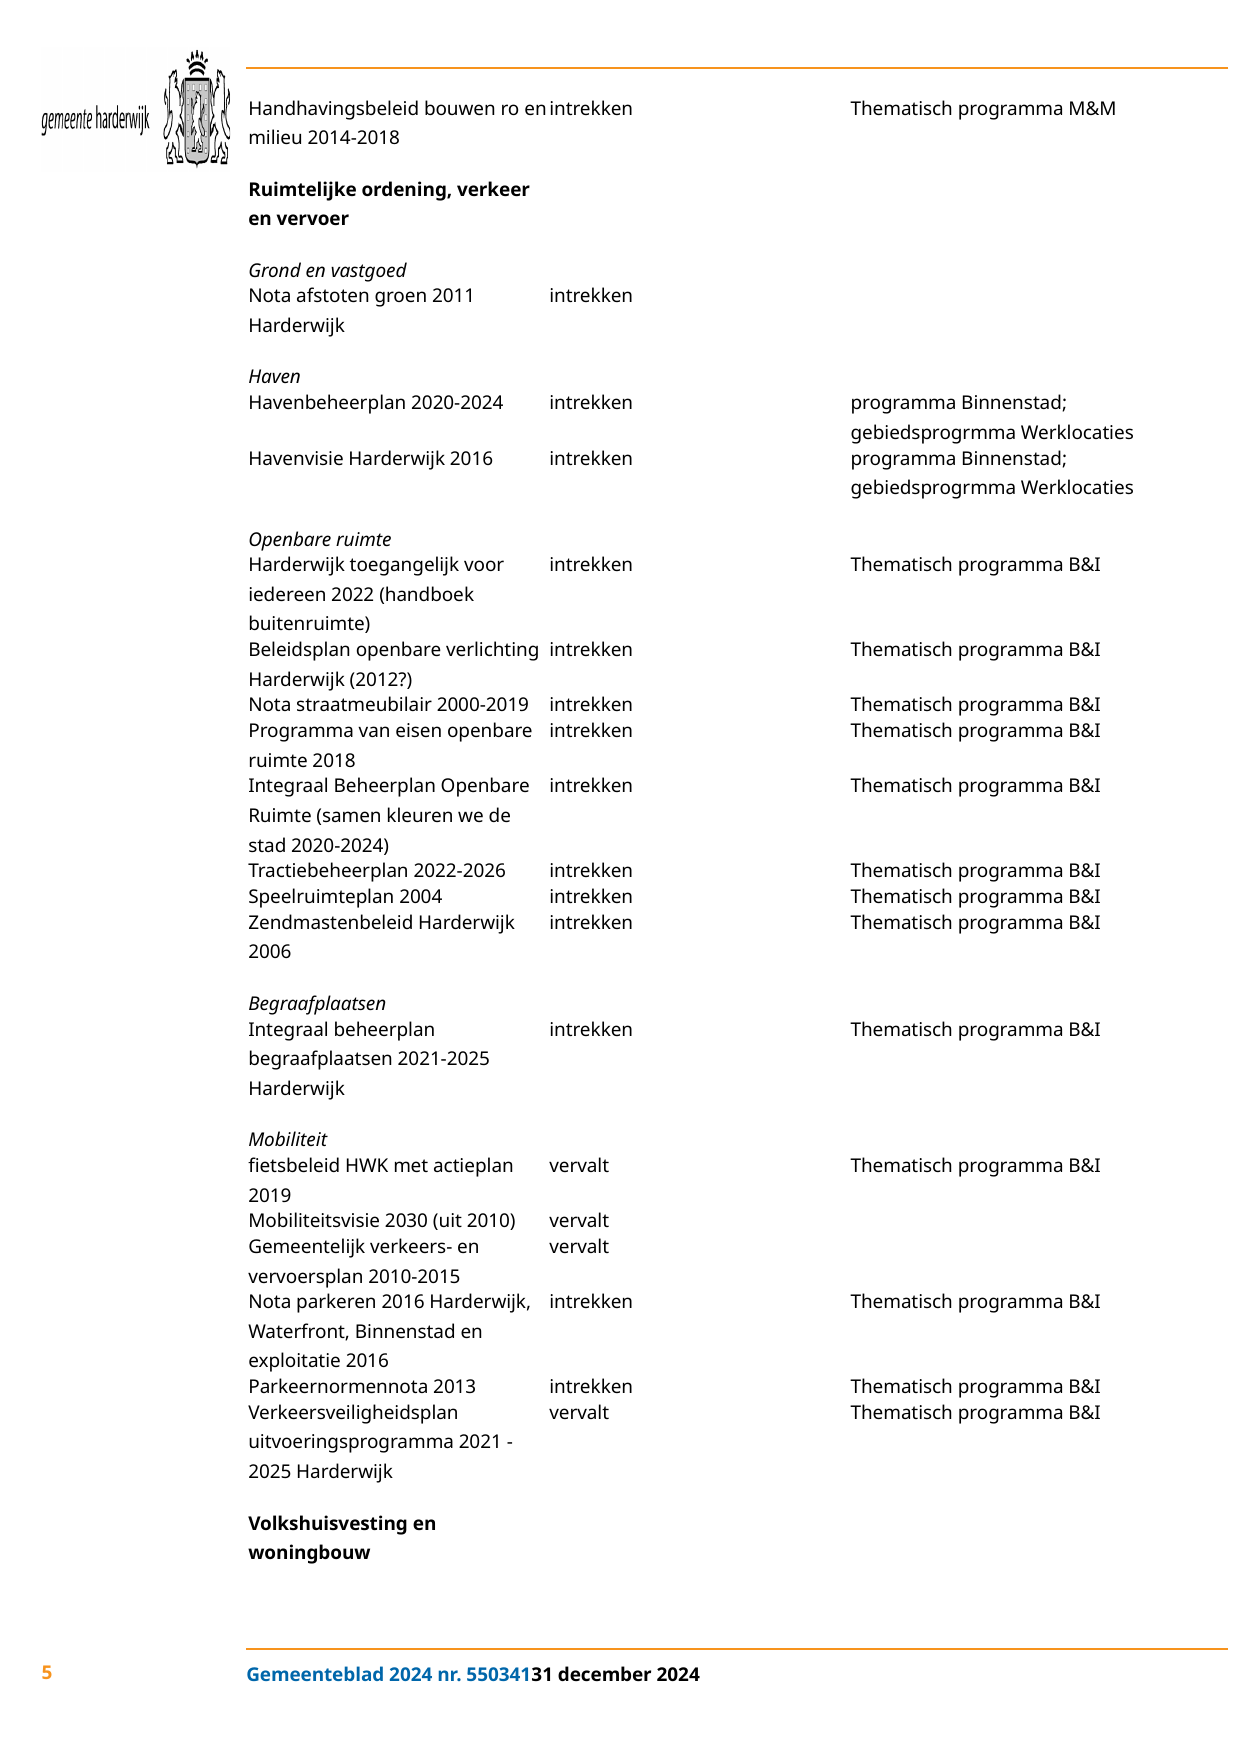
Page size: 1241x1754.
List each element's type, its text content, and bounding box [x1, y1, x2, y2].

table_cell Zendmastenbeleid Harderwijk 2006 [248, 909, 549, 964]
table_cell Mobiliteitsvisie 2030 (uit 2010) [248, 1208, 549, 1233]
table_cell intrekken [549, 95, 850, 150]
table_cell Thematisch programma B&I [850, 883, 1152, 909]
table_cell Openbare ruimte [248, 526, 549, 551]
table_cell [850, 990, 1152, 1016]
table_cell Mobiliteit [248, 1126, 549, 1152]
table_cell [549, 1101, 850, 1126]
table_cell Gemeentelijk verkeers- en vervoersplan 2010-2015 [248, 1233, 549, 1288]
table_cell [248, 150, 549, 176]
table_cell Grond en vastgoed [248, 257, 549, 283]
table_cell [549, 338, 850, 364]
table_cell [850, 526, 1152, 551]
table_cell intrekken [549, 883, 850, 909]
table_cell Beleidsplan openbare verlichting Harderwijk (2012?) [248, 636, 549, 692]
table_cell [248, 231, 549, 257]
table_cell [850, 364, 1152, 389]
table_cell Havenbeheerplan 2020-2024 [248, 389, 549, 445]
table_cell Thematisch programma B&I [850, 858, 1152, 883]
table_cell Nota straatmeubilair 2000-2019 [248, 692, 549, 717]
table_cell Thematisch programma B&I [850, 1016, 1152, 1101]
table_cell Thematisch programma B&I [850, 551, 1152, 636]
table_cell [850, 231, 1152, 257]
table_cell [549, 257, 850, 283]
table_cell vervalt [549, 1208, 850, 1233]
table_cell [549, 1510, 850, 1565]
table_cell intrekken [549, 1374, 850, 1399]
table_cell programma Binnenstad; gebiedsprogrmma Werklocaties [850, 445, 1152, 500]
table_cell Haven [248, 364, 549, 389]
table_cell vervalt [549, 1152, 850, 1207]
table_cell vervalt [549, 1233, 850, 1288]
table_cell [549, 526, 850, 551]
table_cell [549, 231, 850, 257]
table_cell [248, 1484, 549, 1510]
table_cell [850, 1233, 1152, 1288]
picture [41, 47, 231, 172]
table_cell [549, 1484, 850, 1510]
table_cell [850, 283, 1152, 338]
table_cell intrekken [549, 718, 850, 773]
table_cell [248, 1565, 549, 1591]
table_cell [549, 1126, 850, 1152]
table_cell [850, 1208, 1152, 1233]
table_cell Thematisch programma B&I [850, 909, 1152, 964]
table_cell [850, 257, 1152, 283]
table_cell Thematisch programma B&I [850, 1374, 1152, 1399]
table_cell [850, 500, 1152, 526]
table_cell [850, 1510, 1152, 1565]
table_cell Thematisch programma B&I [850, 718, 1152, 773]
table_cell Speelruimteplan 2004 [248, 883, 549, 909]
table_cell [549, 150, 850, 176]
table_cell intrekken [549, 773, 850, 858]
table_cell intrekken [549, 858, 850, 883]
table_cell intrekken [549, 1016, 850, 1101]
table_cell [850, 176, 1152, 231]
table_cell [549, 176, 850, 231]
table_cell [248, 1101, 549, 1126]
table_cell [549, 964, 850, 990]
table_cell Programma van eisen openbare ruimte 2018 [248, 718, 549, 773]
table_cell [850, 964, 1152, 990]
table_cell Begraafplaatsen [248, 990, 549, 1016]
table_cell [850, 1126, 1152, 1152]
table_cell [549, 364, 850, 389]
table_cell [549, 990, 850, 1016]
table_cell [549, 500, 850, 526]
table_cell [850, 150, 1152, 176]
table_cell Thematisch programma B&I [850, 1399, 1152, 1484]
table_cell Integraal beheerplan begraafplaatsen 2021-2025 Harderwijk [248, 1016, 549, 1101]
table_cell [850, 1565, 1152, 1591]
table_cell [850, 338, 1152, 364]
table_cell Nota afstoten groen 2011 Harderwijk [248, 283, 549, 338]
table_cell [248, 338, 549, 364]
table_cell [248, 500, 549, 526]
table_cell Handhavingsbeleid bouwen ro en milieu 2014-2018 [248, 95, 549, 150]
table_cell programma Binnenstad; gebiedsprogrmma Werklocaties [850, 389, 1152, 445]
table_cell [850, 1484, 1152, 1510]
table_cell Parkeernormennota 2013 [248, 1374, 549, 1399]
table_cell intrekken [549, 283, 850, 338]
table_cell intrekken [549, 551, 850, 636]
table_cell Nota parkeren 2016 Harderwijk, Waterfront, Binnenstad en exploitatie 2016 [248, 1289, 549, 1373]
table_cell intrekken [549, 636, 850, 692]
table_cell Verkeersveiligheidsplan uitvoeringsprogramma 2021 - 2025 Harderwijk [248, 1399, 549, 1484]
table_cell Thematisch programma B&I [850, 773, 1152, 858]
table_cell intrekken [549, 445, 850, 500]
table_cell fietsbeleid HWK met actieplan 2019 [248, 1152, 549, 1207]
table_cell [248, 964, 549, 990]
table_cell Thematisch programma B&I [850, 692, 1152, 717]
table_cell [549, 1565, 850, 1591]
table_cell intrekken [549, 692, 850, 717]
table_cell vervalt [549, 1399, 850, 1484]
table_cell Thematisch programma B&I [850, 1152, 1152, 1207]
table_cell Harderwijk toegangelijk voor iedereen 2022 (handboek buitenruimte) [248, 551, 549, 636]
table_cell Volkshuisvesting en woningbouw [248, 1510, 549, 1565]
table_cell intrekken [549, 389, 850, 445]
table_cell intrekken [549, 909, 850, 964]
table_cell Tractiebeheerplan 2022-2026 [248, 858, 549, 883]
table_cell Havenvisie Harderwijk 2016 [248, 445, 549, 500]
table_cell Integraal Beheerplan Openbare Ruimte (samen kleuren we de stad 2020-2024) [248, 773, 549, 858]
table_cell Thematisch programma B&I [850, 636, 1152, 692]
table_cell [850, 1101, 1152, 1126]
table_cell intrekken [549, 1289, 850, 1373]
table_cell Thematisch programma B&I [850, 1289, 1152, 1373]
table_cell Thematisch programma M&M [850, 95, 1152, 150]
table_cell Ruimtelijke ordening, verkeer en vervoer [248, 176, 549, 231]
